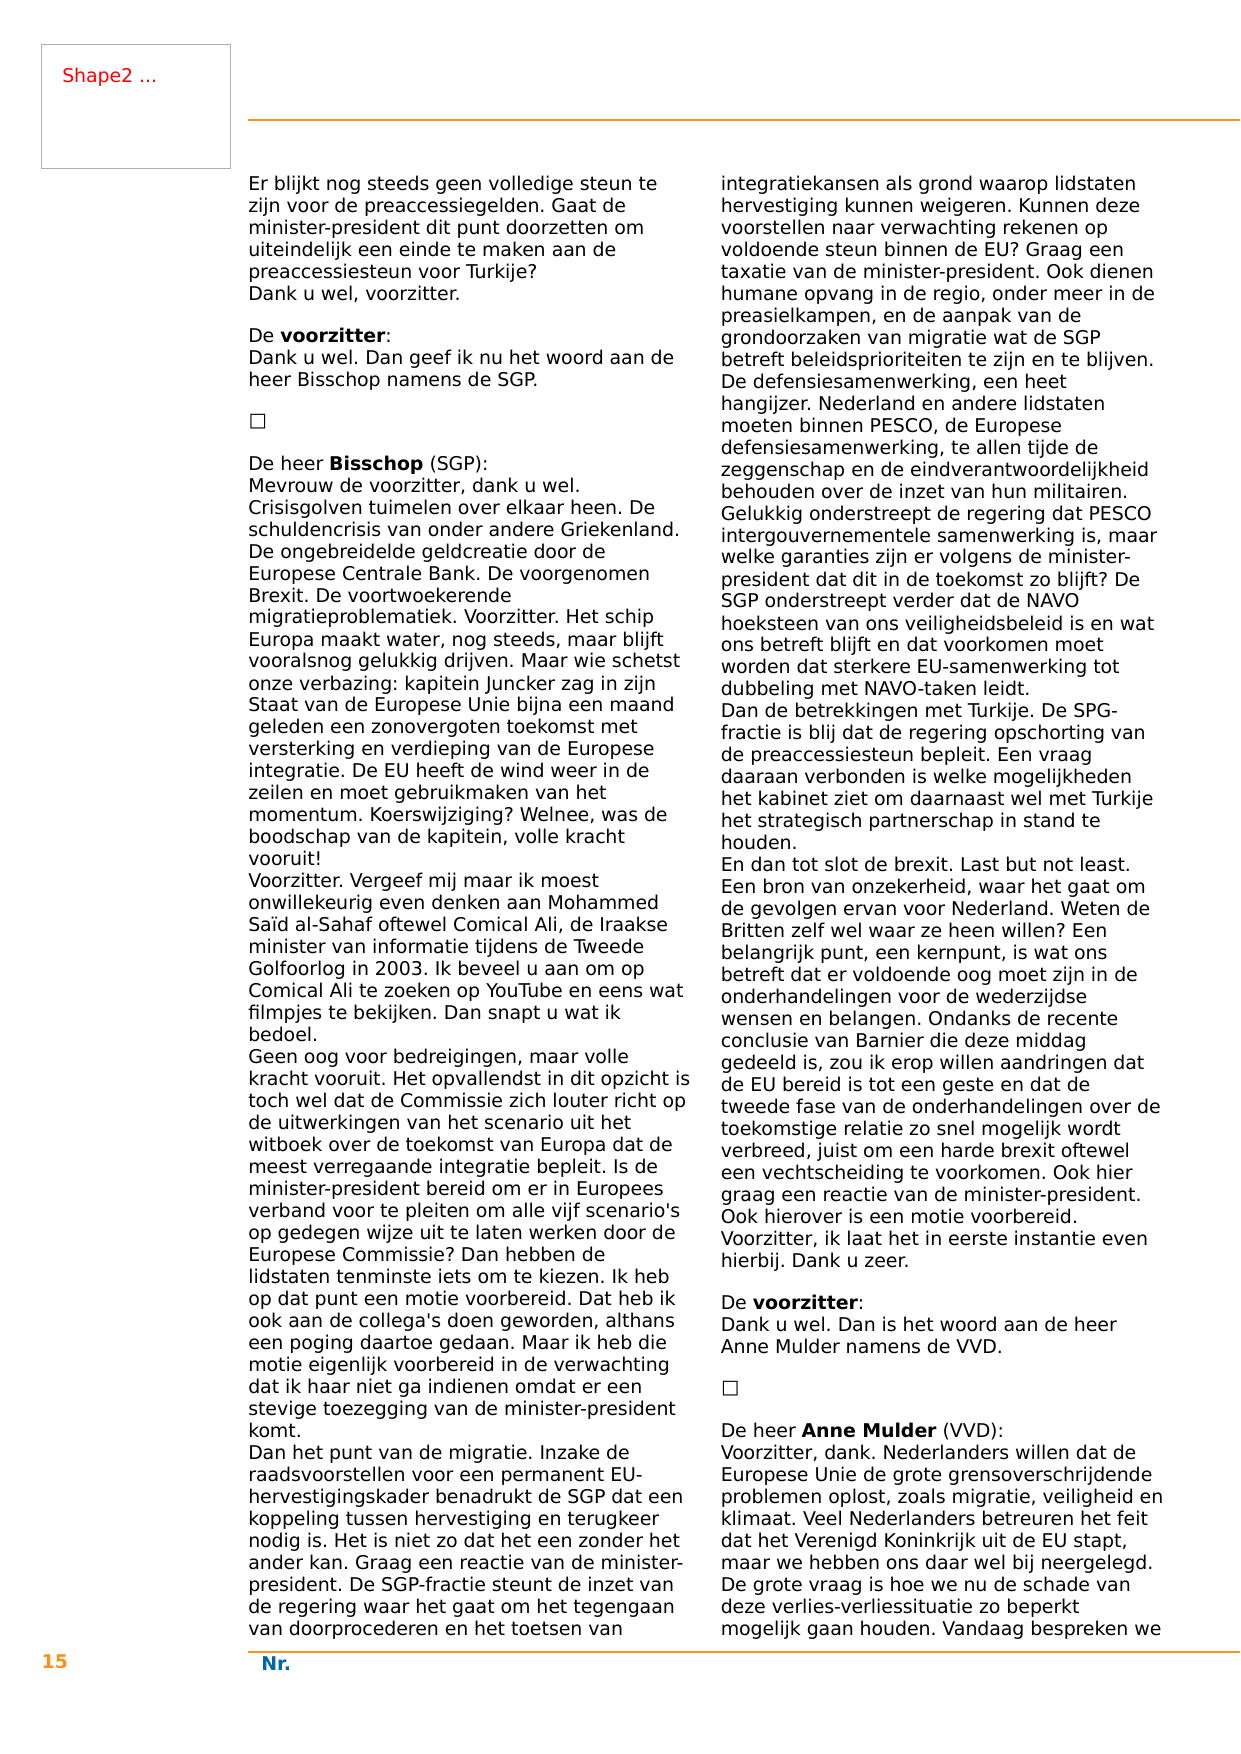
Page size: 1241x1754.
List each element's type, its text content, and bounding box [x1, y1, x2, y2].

text Voorzitter, dank. Nederlanders willen dat de Europese Unie de grote grensoverschrijdende problemen oplost, zoals migratie, veiligheid en klimaat. Veel Nederlanders betreuren het feit dat het Verenigd Koninkrijk uit de EU stapt, maar we hebben ons daar wel bij neergelegd. De grote vraag is hoe we nu de schade van deze verlies-verliessituatie zo beperkt mogelijk gaan houden. Vandaag bespreken we [721, 1442, 1163, 1639]
text De defensiesamenwerking, een heet hangijzer. Nederland en andere lidstaten moeten binnen PESCO, de Europese defensiesamenwerking, te allen tijde de zeggenschap en de eindverantwoordelijkheid behouden over de inzet van hun militairen. Gelukkig onderstreept de regering dat PESCO intergouvernementele samenwerking is, maar welke garanties zijn er volgens de minister-president dat dit in de toekomst zo blijft? De SGP onderstreept verder dat de NAVO hoeksteen van ons veiligheidsbeleid is en wat ons betreft blijft en dat voorkomen moet worden dat sterkere EU-samenwerking tot dubbeling met NAVO-taken leidt. [721, 371, 1163, 700]
text ⬜ [248, 411, 691, 433]
text Dank u wel. Dan geef ik nu het woord aan de heer Bisschop namens de SGP. [248, 347, 691, 391]
text De heer Bisschop (SGP): [248, 453, 691, 474]
text En dan tot slot de brexit. Last but not least. Een bron van onzekerheid, waar het gaat om de gevolgen ervan voor Nederland. Weten de Britten zelf wel waar ze heen willen? Een belangrijk punt, een kernpunt, is wat ons betreft dat er voldoende oog moet zijn in de onderhandelingen voor de wederzijdse wensen en belangen. Ondanks de recente conclusie van Barnier die deze middag gedeeld is, zou ik erop willen aandringen dat de EU bereid is tot een geste en dat de tweede fase van de onderhandelingen over de toekomstige relatie zo snel mogelijk wordt verbreed, juist om een harde brexit oftewel een vechtscheiding te voorkomen. Ook hier graag een reactie van de minister-president. Ook hierover is een motie voorbereid. [721, 854, 1163, 1228]
text Dan de betrekkingen met Turkije. De SPG-fractie is blij dat de regering opschorting van de preaccessiesteun bepleit. Een vraag daaraan verbonden is welke mogelijkheden het kabinet ziet om daarnaast wel met Turkije het strategisch partnerschap in stand te houden. [721, 700, 1163, 854]
text Voorzitter. Vergeef mij maar ik moest onwillekeurig even denken aan Mohammed Saïd al-Sahaf oftewel Comical Ali, de Iraakse minister van informatie tijdens de Tweede Golfoorlog in 2003. Ik beveel u aan om op Comical Ali te zoeken op YouTube en eens wat filmpjes te bekijken. Dan snapt u wat ik bedoel. [248, 870, 691, 1046]
text Er blijkt nog steeds geen volledige steun te zijn voor de preaccessiegelden. Gaat de minister-president dit punt doorzetten om uiteindelijk een einde te maken aan de preaccessiesteun voor Turkije? [248, 173, 691, 283]
text Geen oog voor bedreigingen, maar volle kracht vooruit. Het opvallendst in dit opzicht is toch wel dat de Commissie zich louter richt op de uitwerkingen van het scenario uit het witboek over de toekomst van Europa dat de meest verregaande integratie bepleit. Is de minister-president bereid om er in Europees verband voor te pleiten om alle vijf scenario's op gedegen wijze uit te laten werken door de Europese Commissie? Dan hebben de lidstaten tenminste iets om te kiezen. Ik heb op dat punt een motie voorbereid. Dat heb ik ook aan de collega's doen geworden, althans een poging daartoe gedaan. Maar ik heb die motie eigenlijk voorbereid in de verwachting dat ik haar niet ga indienen omdat er een stevige toezegging van de minister-president komt. [248, 1046, 691, 1442]
text Dan het punt van de migratie. Inzake de raadsvoorstellen voor een permanent EU-hervestigingskader benadrukt de SGP dat een koppeling tussen hervestiging en terugkeer nodig is. Het is niet zo dat het een zonder het ander kan. Graag een reactie van de minister-president. De SGP-fractie steunt de inzet van de regering waar het gaat om het tegengaan van doorprocederen en het toetsen van [248, 1442, 691, 1639]
text Voorzitter, ik laat het in eerste instantie even hierbij. Dank u zeer. [721, 1228, 1163, 1272]
text De voorzitter: [721, 1292, 1163, 1314]
text Dank u wel, voorzitter. [248, 283, 691, 305]
text integratiekansen als grond waarop lidstaten hervestiging kunnen weigeren. Kunnen deze voorstellen naar verwachting rekenen op voldoende steun binnen de EU? Graag een taxatie van de minister-president. Ook dienen humane opvang in de regio, onder meer in de preasielkampen, en de aanpak van de grondoorzaken van migratie wat de SGP betreft beleidsprioriteiten te zijn en te blijven. [721, 173, 1163, 371]
text De voorzitter: [248, 325, 691, 347]
text De heer Anne Mulder (VVD): [721, 1420, 1163, 1442]
text ⬜ [721, 1378, 1163, 1400]
text Mevrouw de voorzitter, dank u wel. Crisisgolven tuimelen over elkaar heen. De schuldencrisis van onder andere Griekenland. De ongebreidelde geldcreatie door de Europese Centrale Bank. De voorgenomen Brexit. De voortwoekerende migratieproblematiek. Voorzitter. Het schip Europa maakt water, nog steeds, maar blijft vooralsnog gelukkig drijven. Maar wie schetst onze verbazing: kapitein Juncker zag in zijn Staat van de Europese Unie bijna een maand geleden een zonovergoten toekomst met versterking en verdieping van de Europese integratie. De EU heeft de wind weer in de zeilen en moet gebruikmaken van het momentum. Koerswijziging? Welnee, was de boodschap van de kapitein, volle kracht vooruit! [248, 474, 691, 870]
text Dank u wel. Dan is het woord aan de heer Anne Mulder namens de VVD. [721, 1314, 1163, 1358]
